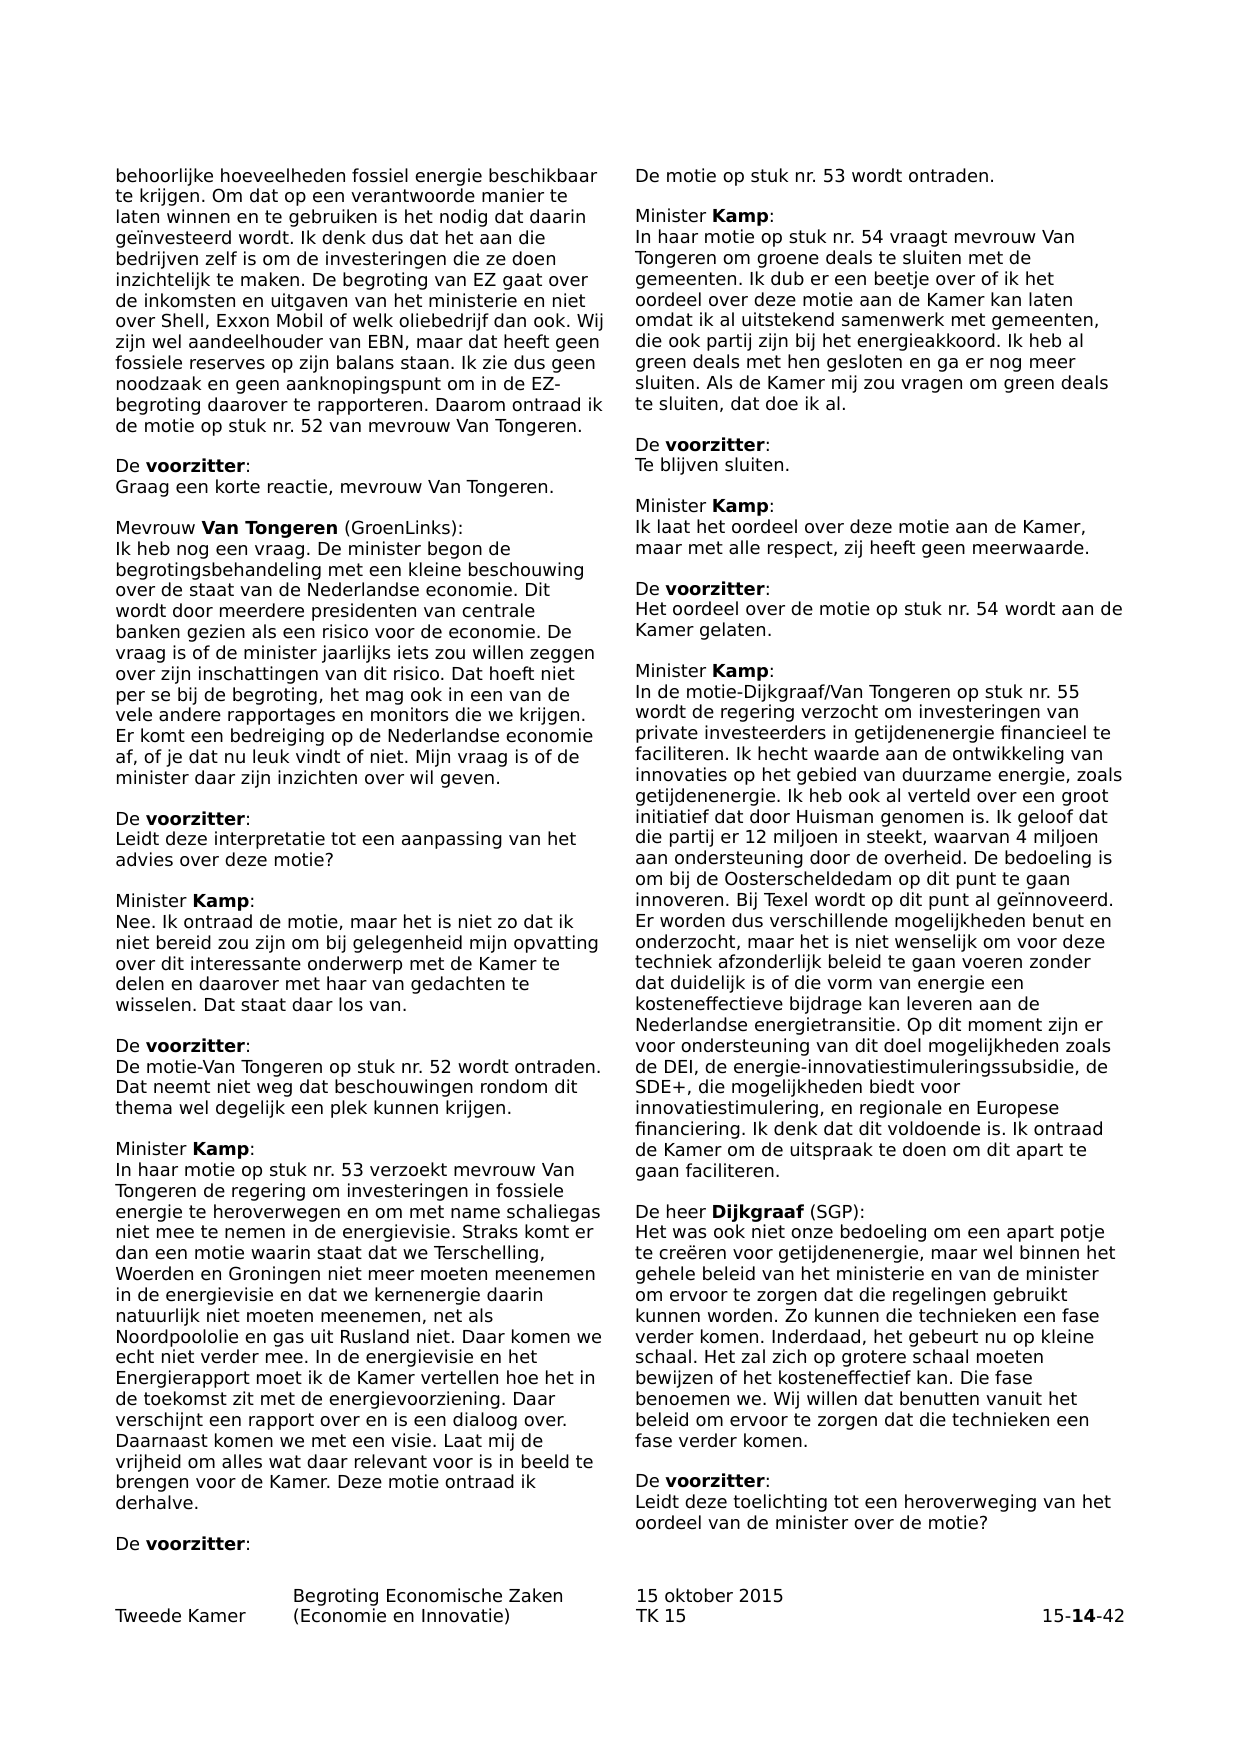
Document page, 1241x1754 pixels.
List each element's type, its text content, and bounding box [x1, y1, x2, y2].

text In haar motie op stuk nr. 54 vraagt mevrouw Van Tongeren om groene deals te sluiten met de gemeenten. Ik dub er een beetje over of ik het oordeel over deze motie aan de Kamer kan laten omdat ik al uitstekend samenwerk met gemeenten, die ook partij zijn bij het energieakkoord. Ik heb al green deals met hen gesloten en ga er nog meer sluiten. Als de Kamer mij zou vragen om green deals te sluiten, dat doe ik al. [635, 227, 1125, 414]
text In haar motie op stuk nr. 53 verzoekt mevrouw Van Tongeren de regering om investeringen in fossiele energie te heroverwegen en om met name schaliegas niet mee te nemen in de energievisie. Straks komt er dan een motie waarin staat dat we Terschelling, Woerden en Groningen niet meer moeten meenemen in de energievisie en dat we kernenergie daarin natuurlijk niet moeten meenemen, net als Noordpoololie en gas uit Rusland niet. Daar komen we echt niet verder mee. In de energievisie en het Energierapport moet ik de Kamer vertellen hoe het in de toekomst zit met de energievoorziening. Daar verschijnt een rapport over en is een dialoog over. Daarnaast komen we met een visie. Laat mij de vrijheid om alles wat daar relevant voor is in beeld te brengen voor de Kamer. Deze motie ontraad ik derhalve. [115, 1160, 605, 1514]
text In de motie-Dijkgraaf/Van Tongeren op stuk nr. 55 wordt de regering verzocht om investeringen van private investeerders in getijdenenergie financieel te faciliteren. Ik hecht waarde aan de ontwikkeling van innovaties op het gebied van duurzame energie, zoals getijdenenergie. Ik heb ook al verteld over een groot initiatief dat door Huisman genomen is. Ik geloof dat die partij er 12 miljoen in steekt, waarvan 4 miljoen aan ondersteuning door de overheid. De bedoeling is om bij de Oosterscheldedam op dit punt te gaan innoveren. Bij Texel wordt op dit punt al geïnnoveerd. Er worden dus verschillende mogelijkheden benut en onderzocht, maar het is niet wenselijk om voor deze techniek afzonderlijk beleid te gaan voeren zonder dat duidelijk is of die vorm van energie een kosteneffectieve bijdrage kan leveren aan de Nederlandse energietransitie. Op dit moment zijn er voor ondersteuning van dit doel mogelijkheden zoals de DEI, de energie-innovatiestimuleringssubsidie, de SDE+, die mogelijkheden biedt voor innovatiestimulering, en regionale en Europese financiering. Ik denk dat dit voldoende is. Ik ontraad de Kamer om de uitspraak te doen om dit apart te gaan faciliteren. [635, 681, 1125, 1181]
text De voorzitter: [115, 456, 605, 477]
text Minister Kamp: [635, 206, 1125, 227]
text De heer Dijkgraaf (SGP): [635, 1201, 1125, 1222]
text Minister Kamp: [635, 661, 1125, 681]
text Minister Kamp: [115, 891, 605, 912]
text Leidt deze interpretatie tot een aanpassing van het advies over deze motie? [115, 829, 605, 871]
text De motie-Van Tongeren op stuk nr. 52 wordt ontraden. Dat neemt niet weg dat beschouwingen rondom dit thema wel degelijk een plek kunnen krijgen. [115, 1056, 605, 1119]
text Te blijven sluiten. [635, 455, 1125, 476]
text De motie op stuk nr. 53 wordt ontraden. [635, 165, 1125, 186]
text Minister Kamp: [115, 1139, 605, 1160]
text De voorzitter: [115, 808, 605, 829]
text De voorzitter: [635, 434, 1125, 455]
text Ik laat het oordeel over deze motie aan de Kamer, maar met alle respect, zij heeft geen meerwaarde. [635, 517, 1125, 558]
text Het oordeel over de motie op stuk nr. 54 wordt aan de Kamer gelaten. [635, 599, 1125, 641]
text De voorzitter: [115, 1534, 605, 1554]
text Nee. Ik ontraad de motie, maar het is niet zo dat ik niet bereid zou zijn om bij gelegenheid mijn opvatting over dit interessante onderwerp met de Kamer te delen en daarover met haar van gedachten te wisselen. Dat staat daar los van. [115, 912, 605, 1016]
text De voorzitter: [635, 1471, 1125, 1492]
text Leidt deze toelichting tot een heroverweging van het oordeel van de minister over de motie? [635, 1492, 1125, 1534]
text De voorzitter: [635, 578, 1125, 599]
text De voorzitter: [115, 1036, 605, 1056]
text Graag een korte reactie, mevrouw Van Tongeren. [115, 477, 605, 498]
text Mevrouw Van Tongeren (GroenLinks): [115, 518, 605, 538]
text behoorlijke hoeveelheden fossiel energie beschikbaar te krijgen. Om dat op een verantwoorde manier te laten winnen en te gebruiken is het nodig dat daarin geïnvesteerd wordt. Ik denk dus dat het aan die bedrijven zelf is om de investeringen die ze doen inzichtelijk te maken. De begroting van EZ gaat over de inkomsten en uitgaven van het ministerie en niet over Shell, Exxon Mobil of welk oliebedrijf dan ook. Wij zijn wel aandeelhouder van EBN, maar dat heeft geen fossiele reserves op zijn balans staan. Ik zie dus geen noodzaak en geen aanknopingspunt om in de EZ-begroting daarover te rapporteren. Daarom ontraad ik de motie op stuk nr. 52 van mevrouw Van Tongeren. [115, 165, 605, 436]
text Ik heb nog een vraag. De minister begon de begrotingsbehandeling met een kleine beschouwing over de staat van de Nederlandse economie. Dit wordt door meerdere presidenten van centrale banken gezien als een risico voor de economie. De vraag is of de minister jaarlijks iets zou willen zeggen over zijn inschattingen van dit risico. Dat hoeft niet per se bij de begroting, het mag ook in een van de vele andere rapportages en monitors die we krijgen. Er komt een bedreiging op de Nederlandse economie af, of je dat nu leuk vindt of niet. Mijn vraag is of de minister daar zijn inzichten over wil geven. [115, 538, 605, 788]
text Het was ook niet onze bedoeling om een apart potje te creëren voor getijdenenergie, maar wel binnen het gehele beleid van het ministerie en van de minister om ervoor te zorgen dat die regelingen gebruikt kunnen worden. Zo kunnen die technieken een fase verder komen. Inderdaad, het gebeurt nu op kleine schaal. Het zal zich op grotere schaal moeten bewijzen of het kosteneffectief kan. Die fase benoemen we. Wij willen dat benutten vanuit het beleid om ervoor te zorgen dat die technieken een fase verder komen. [635, 1222, 1125, 1451]
text Minister Kamp: [635, 496, 1125, 517]
